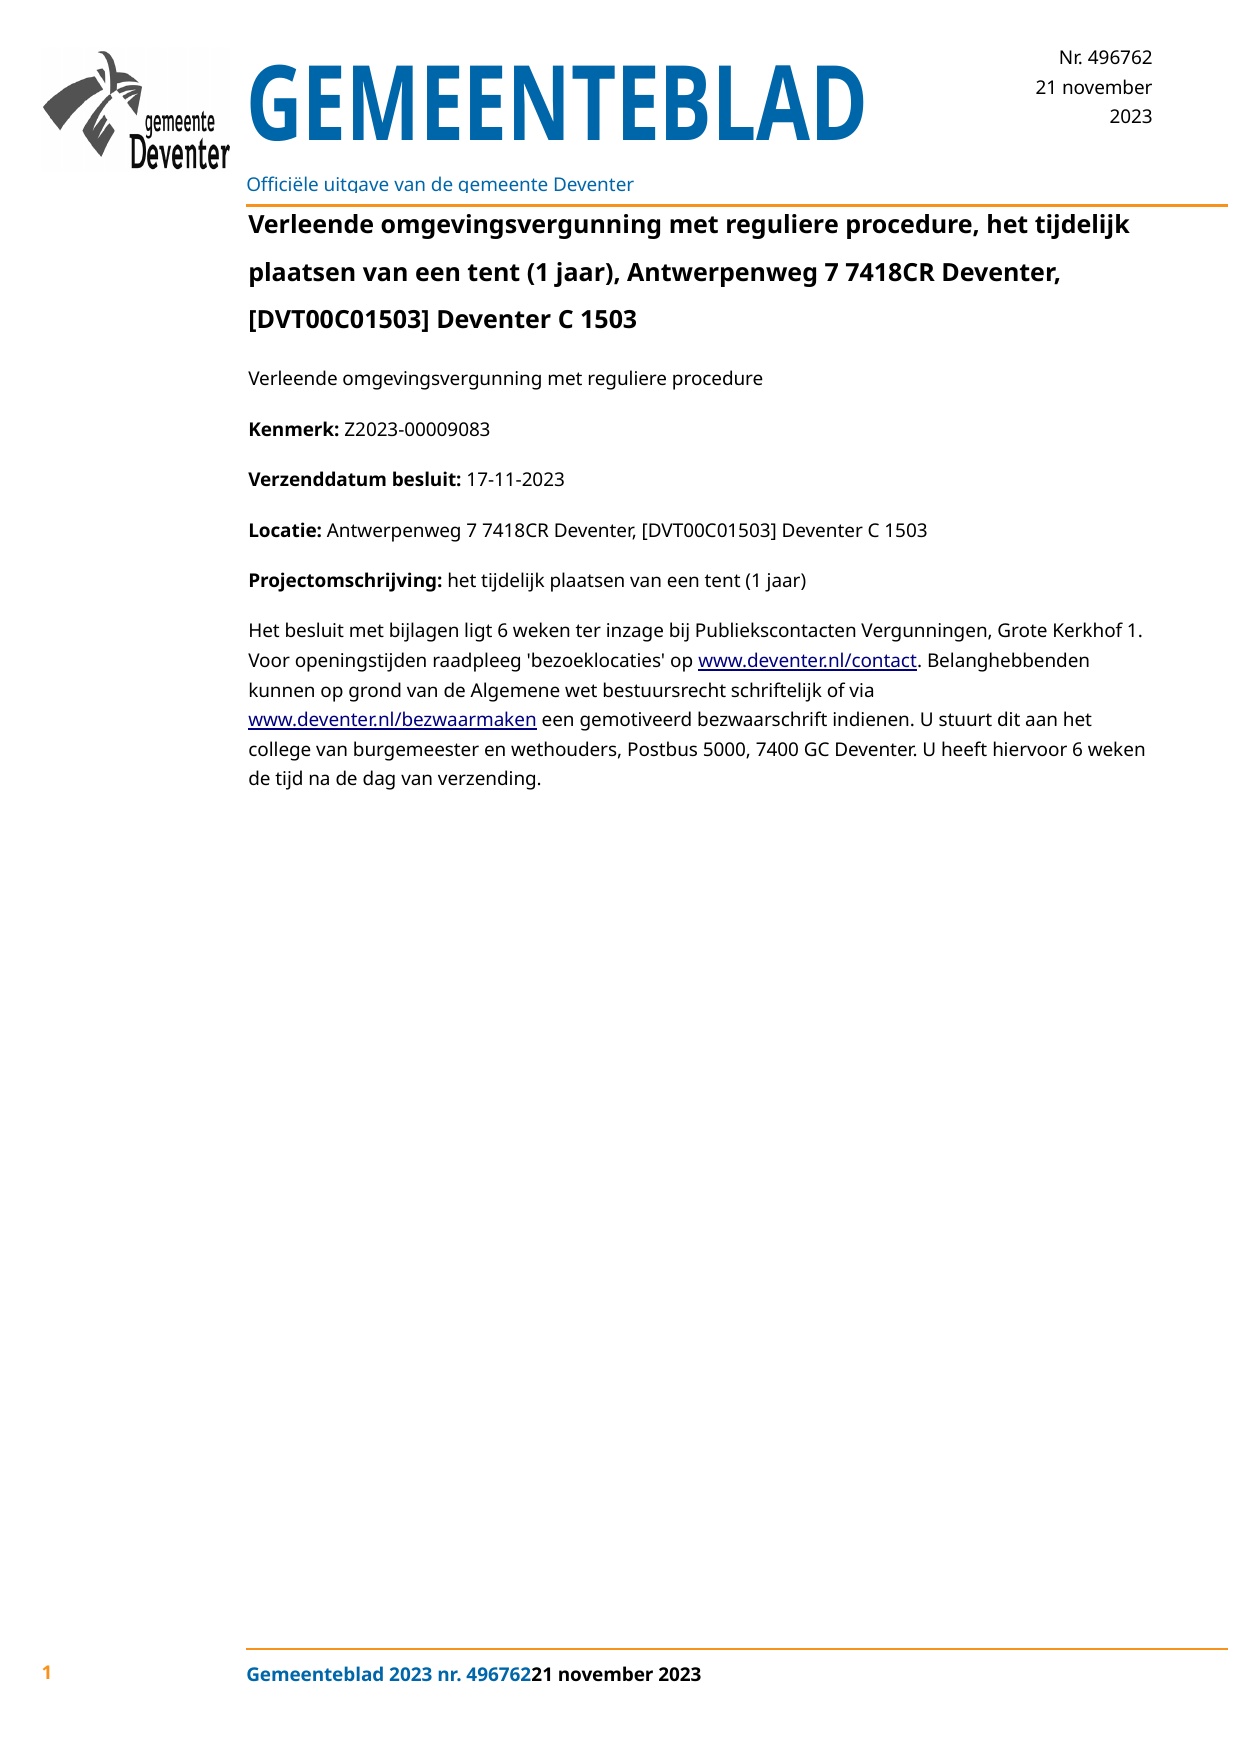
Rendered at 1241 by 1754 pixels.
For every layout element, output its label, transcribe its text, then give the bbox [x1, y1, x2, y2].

text Locatie: Antwerpenweg 7 7418CR Deventer, [DVT00C01503] Deventer C 1503 [248, 517, 1152, 542]
text Verleende omgevingsvergunning met reguliere procedure, het tijdelijk plaatsen van een tent (1 jaar), Antwerpenweg 7 7418CR Deventer, [DVT00C01503] Deventer C 1503 [248, 207, 1152, 336]
text Verzenddatum besluit: 17-11-2023 [248, 466, 1152, 492]
picture [41, 47, 231, 172]
text Het besluit met bijlagen ligt 6 weken ter inzage bij Publiekscontacten Vergunningen, Grote Kerkhof 1. Voor openingstijden raadpleeg 'bezoeklocaties' op www.deventer.nl/contact. Belanghebbenden kunnen op grond van de Algemene wet bestuursrecht schriftelijk of via www.deventer.nl/bezwaarmaken een gemotiveerd bezwaarschrift indienen. U stuurt dit aan het college van burgemeester en wethouders, Postbus 5000, 7400 GC Deventer. U heeft hiervoor 6 weken de tijd na de dag van verzending. [248, 618, 1152, 791]
text Kenmerk: Z2023-00009083 [248, 416, 1152, 442]
text Projectomschrijving: het tijdelijk plaatsen van een tent (1 jaar) [248, 567, 1152, 593]
text Verleende omgevingsvergunning met reguliere procedure [248, 366, 1152, 391]
